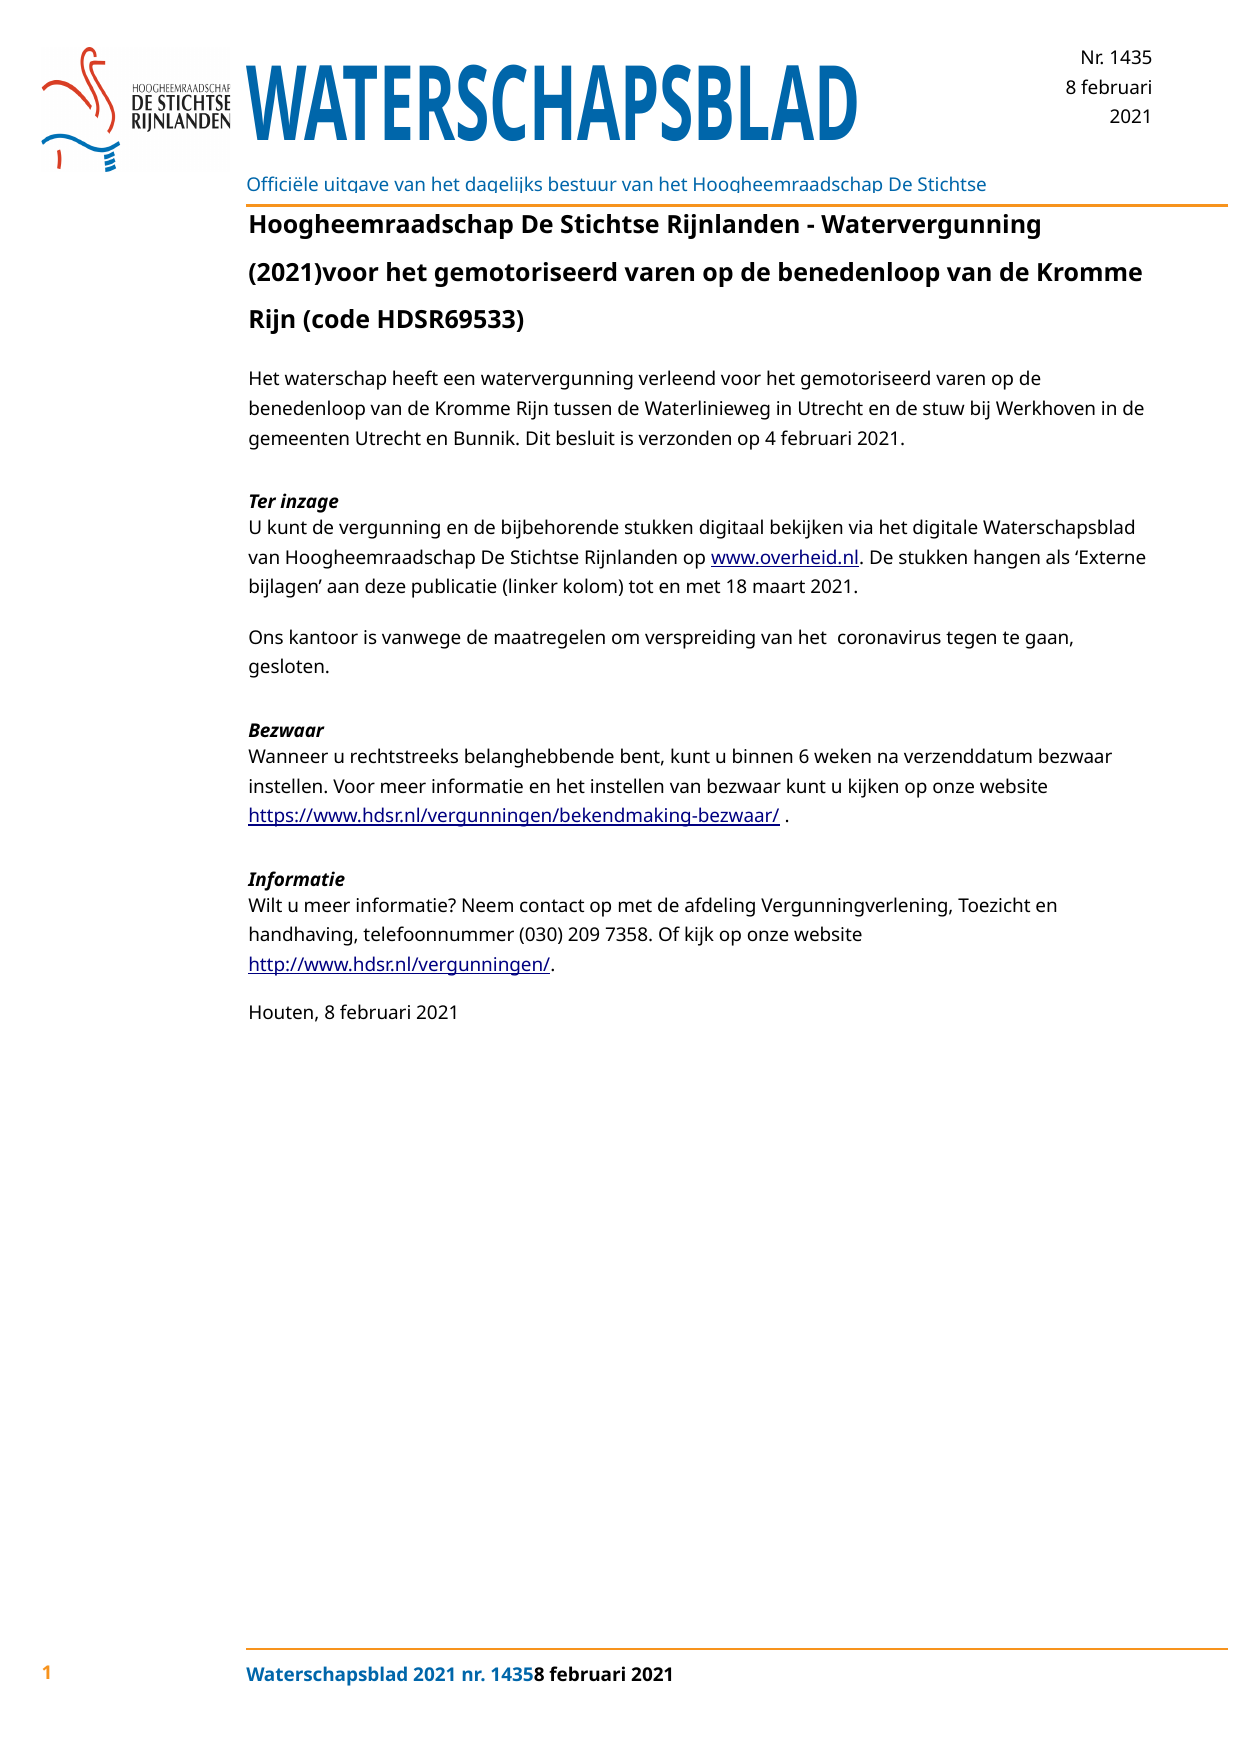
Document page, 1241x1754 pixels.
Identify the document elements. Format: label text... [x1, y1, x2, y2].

text Informatie [248, 866, 1152, 892]
text Ter inzage [248, 489, 1152, 514]
text Hoogheemraadschap De Stichtse Rijnlanden - Watervergunning (2021)voor het gemotoriseerd varen op de benedenloop van de Kromme Rijn (code HDSR69533) [248, 207, 1152, 336]
text Bezwaar [248, 717, 1152, 743]
text Het waterschap heeft een watervergunning verleend voor het gemotoriseerd varen op de benedenloop van de Kromme Rijn tussen de Waterlinieweg in Utrecht en de stuw bij Werkhoven in de gemeenten Utrecht en Bunnik. Dit besluit is verzonden op 4 februari 2021. [248, 366, 1152, 450]
picture [41, 47, 231, 172]
text Wanneer u rechtstreeks belanghebbende bent, kunt u binnen 6 weken na verzenddatum bezwaar instellen. Voor meer informatie en het instellen van bezwaar kunt u kijken op onze website https://www.hdsr.nl/vergunningen/bekendmaking-bezwaar/ . [248, 743, 1152, 828]
text Ons kantoor is vanwege de maatregelen om verspreiding van het coronavirus tegen te gaan, gesloten. [248, 624, 1152, 679]
text Wilt u meer informatie? Neem contact op met de afdeling Vergunningverlening, Toezicht en handhaving, telefoonnummer (030) 209 7358. Of kijk op onze website http://www.hdsr.nl/vergunningen/. [248, 892, 1152, 977]
text Houten, 8 februari 2021 [248, 999, 1152, 1025]
text U kunt de vergunning en de bijbehorende stukken digitaal bekijken via het digitale Waterschapsblad van Hoogheemraadschap De Stichtse Rijnlanden op www.overheid.nl. De stukken hangen als ‘Externe bijlagen’ aan deze publicatie (linker kolom) tot en met 18 maart 2021. [248, 514, 1152, 599]
